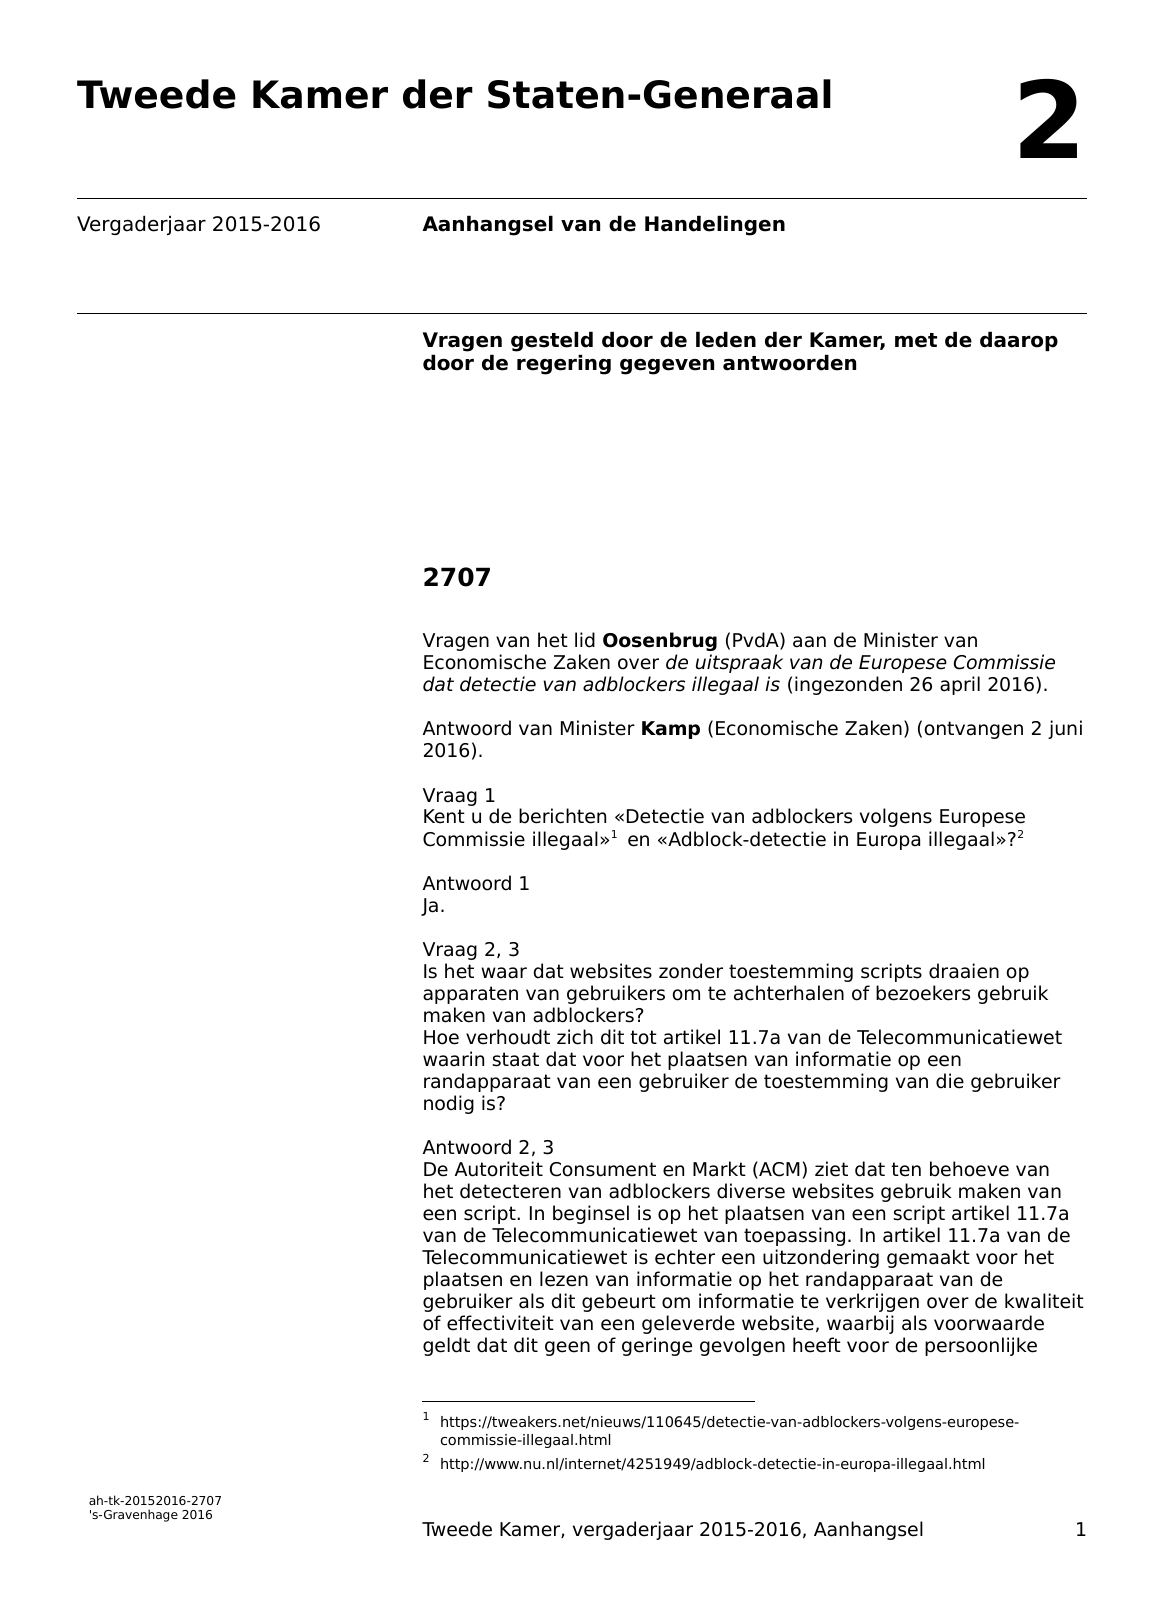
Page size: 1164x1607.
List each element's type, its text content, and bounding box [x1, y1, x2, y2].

text Vraag 2, 3 [422, 939, 1087, 961]
table_header 2 [886, 59, 1087, 198]
text http://www.nu.nl/internet/4251949/adblock-detectie-in-europa-illegaal.html [422, 1452, 1087, 1474]
text Antwoord van Minister Kamp (Economische Zaken) (ontvangen 2 juni 2016). [422, 718, 1087, 762]
text Kent u de berichten «Detectie van adblockers volgens Europese Commissie illegaal» en «Adblock-detectie in Europa illegaal»? [422, 806, 1087, 850]
table_header Tweede Kamer der Staten-Generaal [77, 59, 886, 198]
text Hoe verhoudt zich dit tot artikel 11.7a van de Telecommunicatiewet waarin staat dat voor het plaatsen van informatie op een randapparaat van een gebruiker de toestemming van die gebruiker nodig is? [422, 1027, 1087, 1114]
text Vragen van het lid Oosenbrug (PvdA) aan de Minister van Economische Zaken over de uitspraak van de Europese Commissie dat detectie van adblockers illegaal is (ingezonden 26 april 2016). [422, 630, 1087, 696]
text 's-Gravenhage 2016 [88, 1508, 323, 1522]
text https://tweakers.net/nieuws/110645/detectie-van-adblockers-volgens-europese-commissie-illegaal.html [422, 1410, 1087, 1449]
table_cell [77, 314, 422, 375]
text Is het waar dat websites zonder toestemming scripts draaien op apparaten van gebruikers om te achterhalen of bezoekers gebruik maken van adblockers? [422, 961, 1087, 1027]
table_cell Aanhangsel van de Handelingen [422, 199, 1087, 313]
text ah-tk-20152016-2707 [88, 1494, 323, 1508]
text De Autoriteit Consument en Markt (ACM) ziet dat ten behoeve van het detecteren van adblockers diverse websites gebruik maken van een script. In beginsel is op het plaatsen van een script artikel 11.7a van de Telecommunicatiewet van toepassing. In artikel 11.7a van de Telecommunicatiewet is echter een uitzondering gemaakt voor het plaatsen en lezen van informatie op het randapparaat van de gebruiker als dit gebeurt om informatie te verkrijgen over de kwaliteit of effectiviteit van een geleverde website, waarbij als voorwaarde geldt dat dit geen of geringe gevolgen heeft voor de persoonlijke [422, 1159, 1087, 1357]
table_cell Vragen gesteld door de leden der Kamer, met de daarop door de regering gegeven antwoorden [422, 314, 1087, 375]
text Antwoord 1 [422, 873, 1087, 894]
text Antwoord 2, 3 [422, 1137, 1087, 1159]
text 2707 [422, 563, 1087, 592]
text Vraag 1 [422, 784, 1087, 806]
table_cell Vergaderjaar 2015-2016 [77, 199, 422, 313]
text Ja. [422, 894, 1087, 917]
